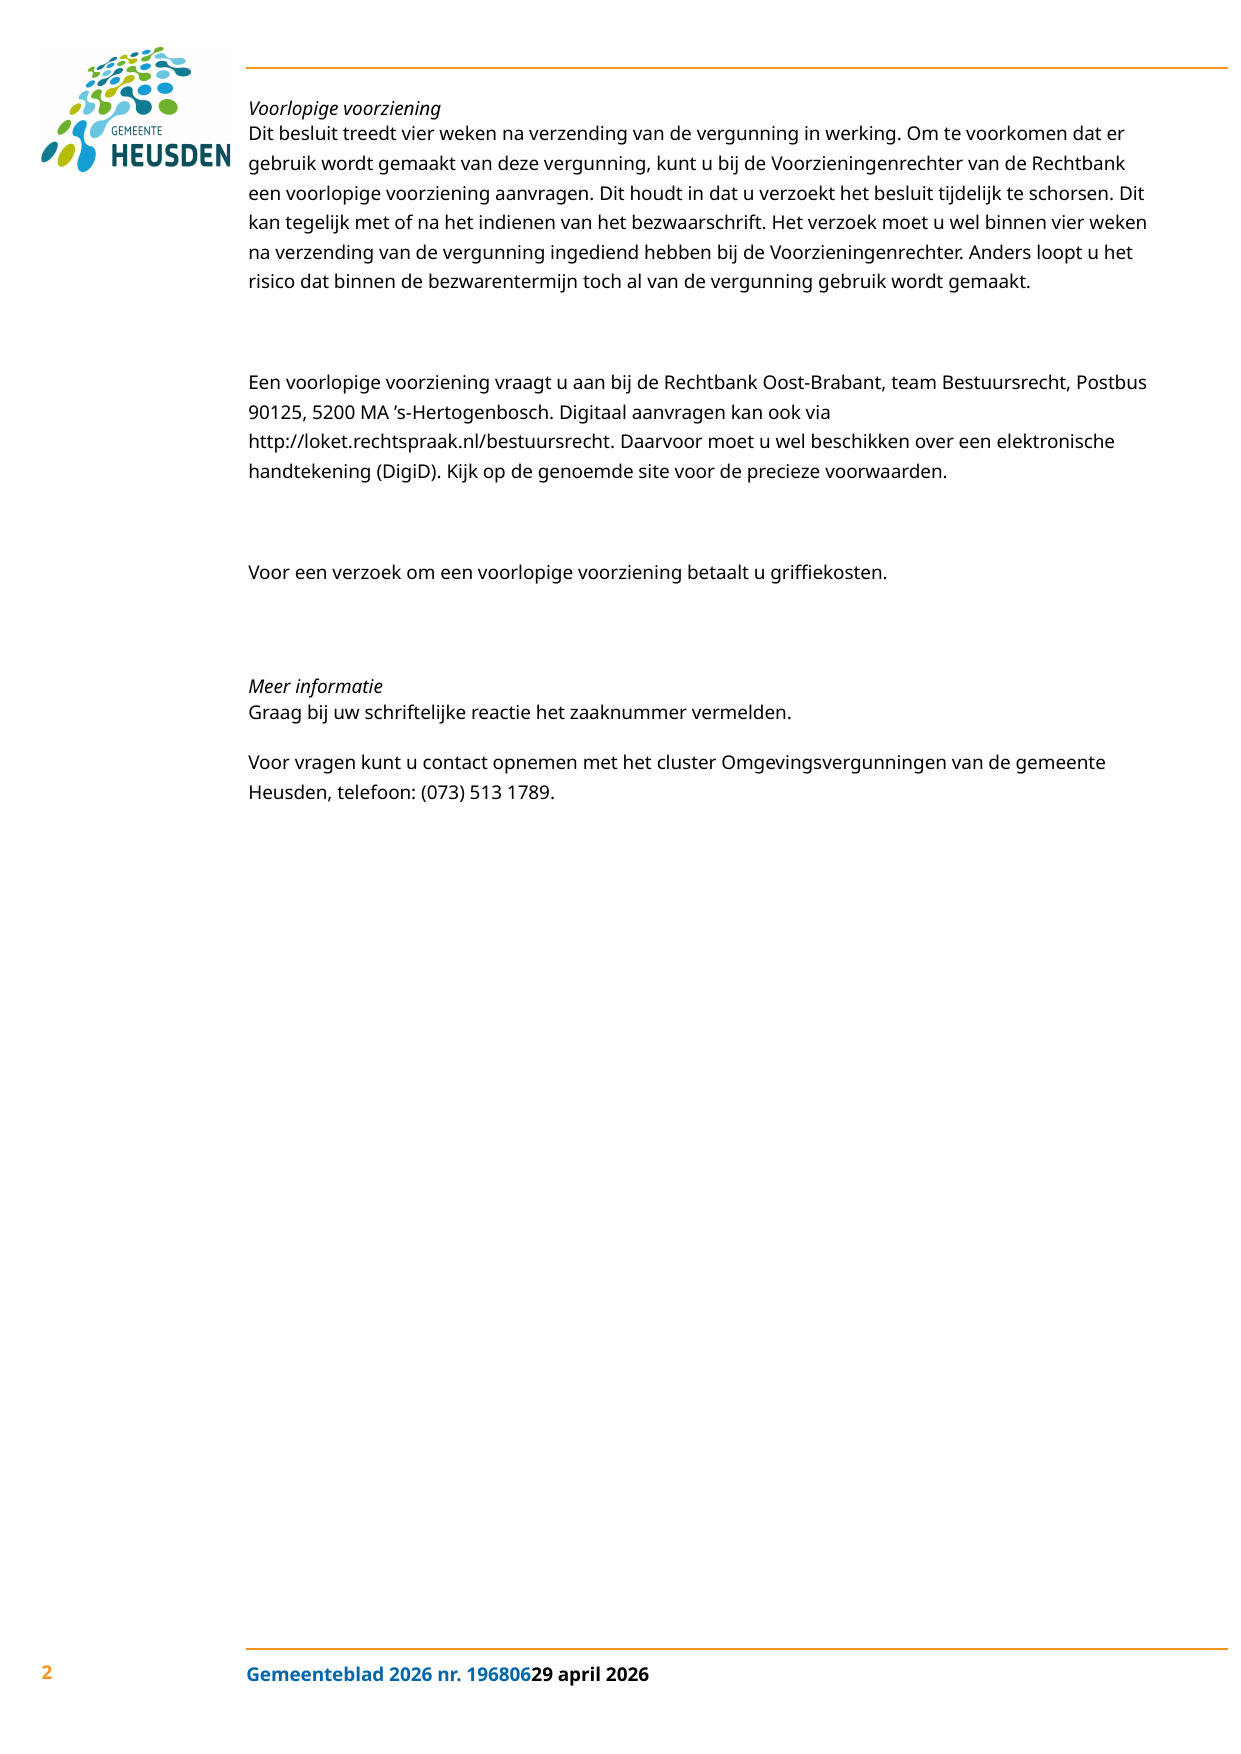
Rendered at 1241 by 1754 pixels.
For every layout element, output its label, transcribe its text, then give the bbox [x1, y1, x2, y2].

text Voor vragen kunt u contact opnemen met het cluster Omgevingsvergunningen van de gemeente Heusden, telefoon: (073) 513 1789. [248, 749, 1152, 805]
text Graag bij uw schriftelijke reactie het zaaknummer vermelden. [248, 699, 1152, 725]
text Voor een verzoek om een voorlopige voorziening betaalt u griffiekosten. [248, 559, 1152, 584]
text Een voorlopige voorziening vraagt u aan bij de Rechtbank Oost-Brabant, team Bestuursrecht, Postbus 90125, 5200 MA ’s-Hertogenbosch. Digitaal aanvragen kan ook via http://loket.rechtspraak.nl/bestuursrecht. Daarvoor moet u wel beschikken over een elektronische handtekening (DigiD). Kijk op de genoemde site voor de precieze voorwaarden. [248, 369, 1152, 484]
text Dit besluit treedt vier weken na verzending van de vergunning in werking. Om te voorkomen dat er gebruik wordt gemaakt van deze vergunning, kunt u bij de Voorzieningenrechter van de Rechtbank een voorlopige voorziening aanvragen. Dit houdt in dat u verzoekt het besluit tijdelijk te schorsen. Dit kan tegelijk met of na het indienen van het bezwaarschrift. Het verzoek moet u wel binnen vier weken na verzending van de vergunning ingediend hebben bij de Voorzieningenrechter. Anders loopt u het risico dat binnen de bezwarentermijn toch al van de vergunning gebruik wordt gemaakt. [248, 121, 1152, 294]
text Meer informatie [248, 673, 1152, 699]
picture [41, 47, 231, 172]
text Voorlopige voorziening [248, 95, 1152, 121]
